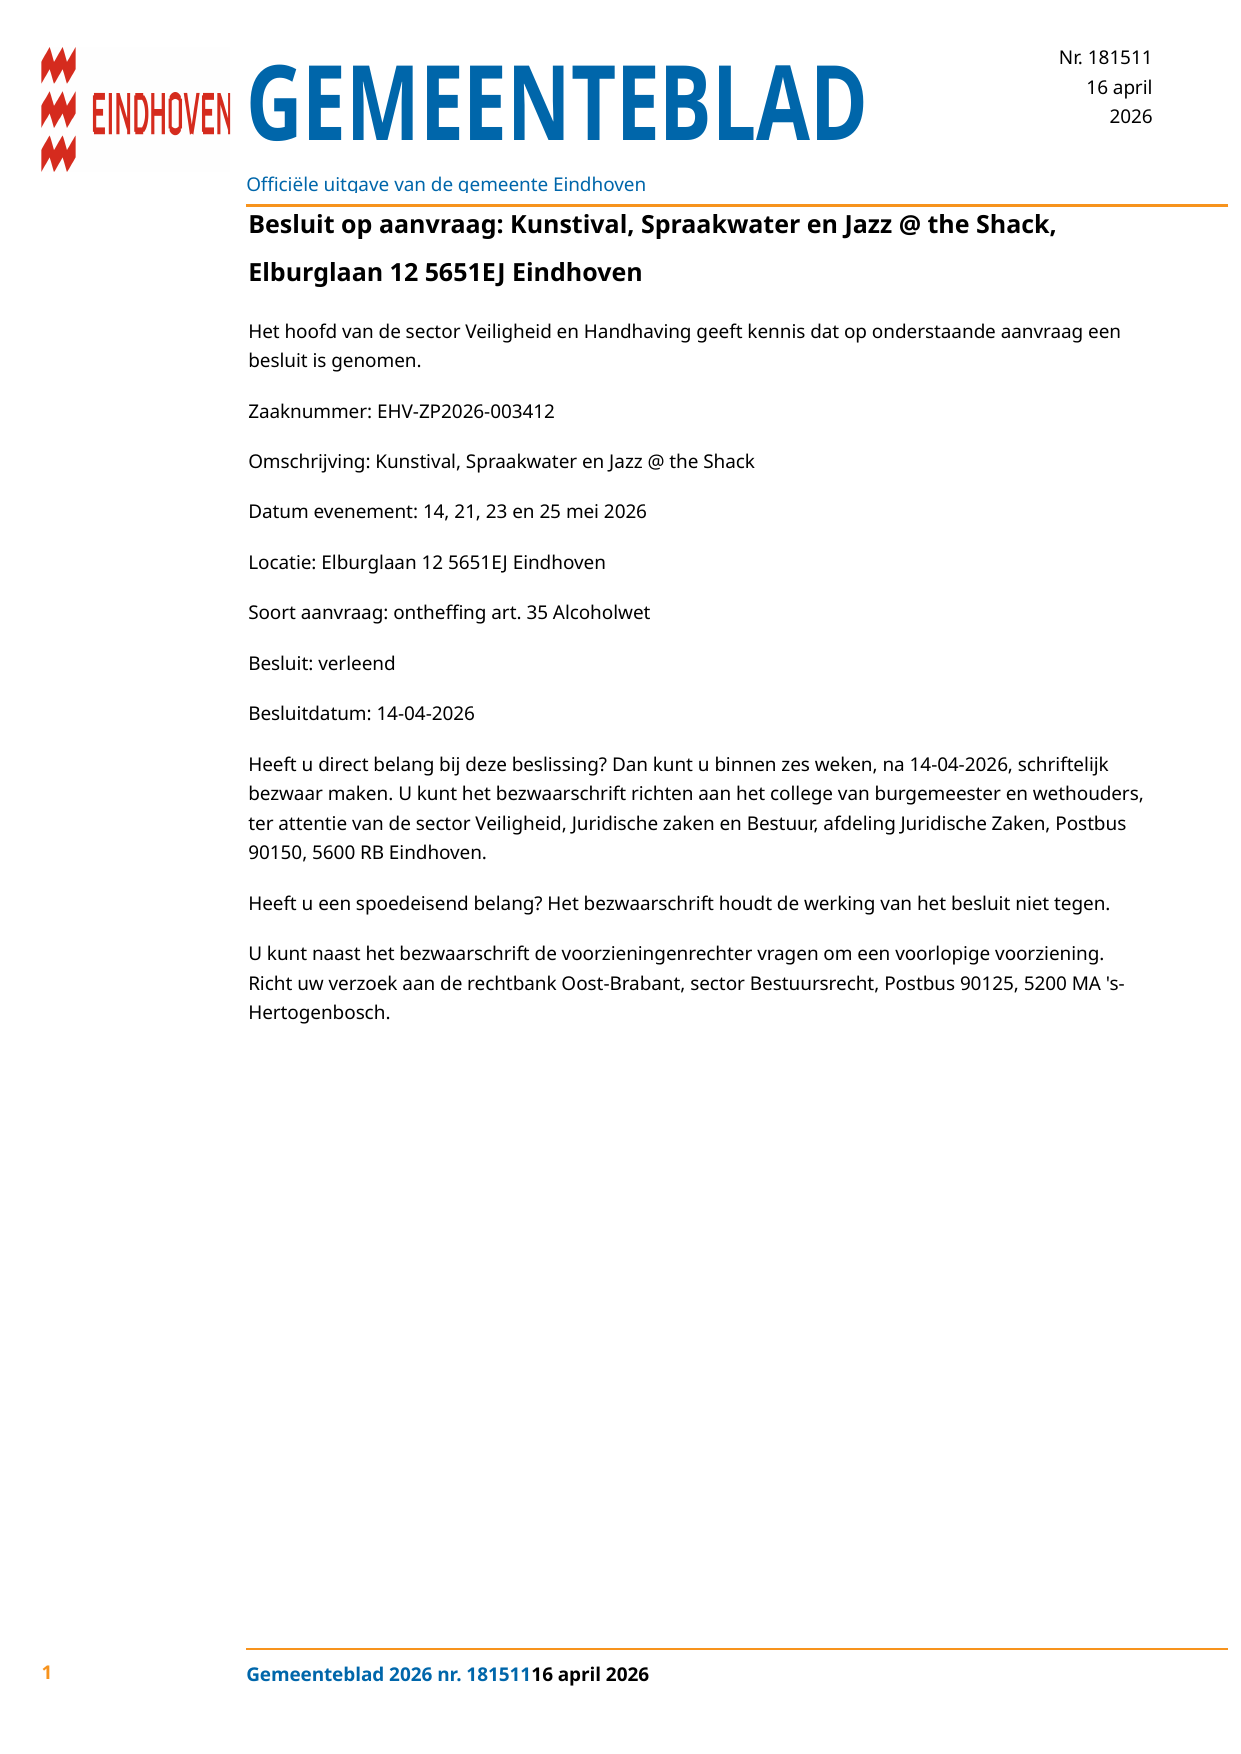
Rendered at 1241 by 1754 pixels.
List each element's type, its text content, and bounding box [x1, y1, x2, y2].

text Heeft u direct belang bij deze beslissing? Dan kunt u binnen zes weken, na 14-04-2026, schriftelijk bezwaar maken. U kunt het bezwaarschrift richten aan het college van burgemeester en wethouders, ter attentie van de sector Veiligheid, Juridische zaken en Bestuur, afdeling Juridische Zaken, Postbus 90150, 5600 RB Eindhoven. [248, 751, 1152, 865]
text U kunt naast het bezwaarschrift de voorzieningenrechter vragen om een voorlopige voorziening. Richt uw verzoek aan de rechtbank Oost-Brabant, sector Bestuursrecht, Postbus 90125, 5200 MA 's-Hertogenbosch. [248, 940, 1152, 1025]
text Het hoofd van de sector Veiligheid en Handhaving geeft kennis dat op onderstaande aanvraag een besluit is genomen. [248, 318, 1152, 373]
picture [41, 47, 231, 172]
text Omschrijving: Kunstival, Spraakwater en Jazz @ the Shack [248, 448, 1152, 474]
text Datum evenement: 14, 21, 23 en 25 mei 2026 [248, 499, 1152, 524]
text Heeft u een spoedeisend belang? Het bezwaarschrift houdt de werking van het besluit niet tegen. [248, 890, 1152, 916]
text Besluit op aanvraag: Kunstival, Spraakwater en Jazz @ the Shack, Elburglaan 12 5651EJ Eindhoven [248, 207, 1152, 288]
text Besluitdatum: 14-04-2026 [248, 700, 1152, 726]
text Besluit: verleend [248, 650, 1152, 676]
text Locatie: Elburglaan 12 5651EJ Eindhoven [248, 549, 1152, 575]
text Zaaknummer: EHV-ZP2026-003412 [248, 398, 1152, 424]
text Soort aanvraag: ontheffing art. 35 Alcoholwet [248, 599, 1152, 625]
